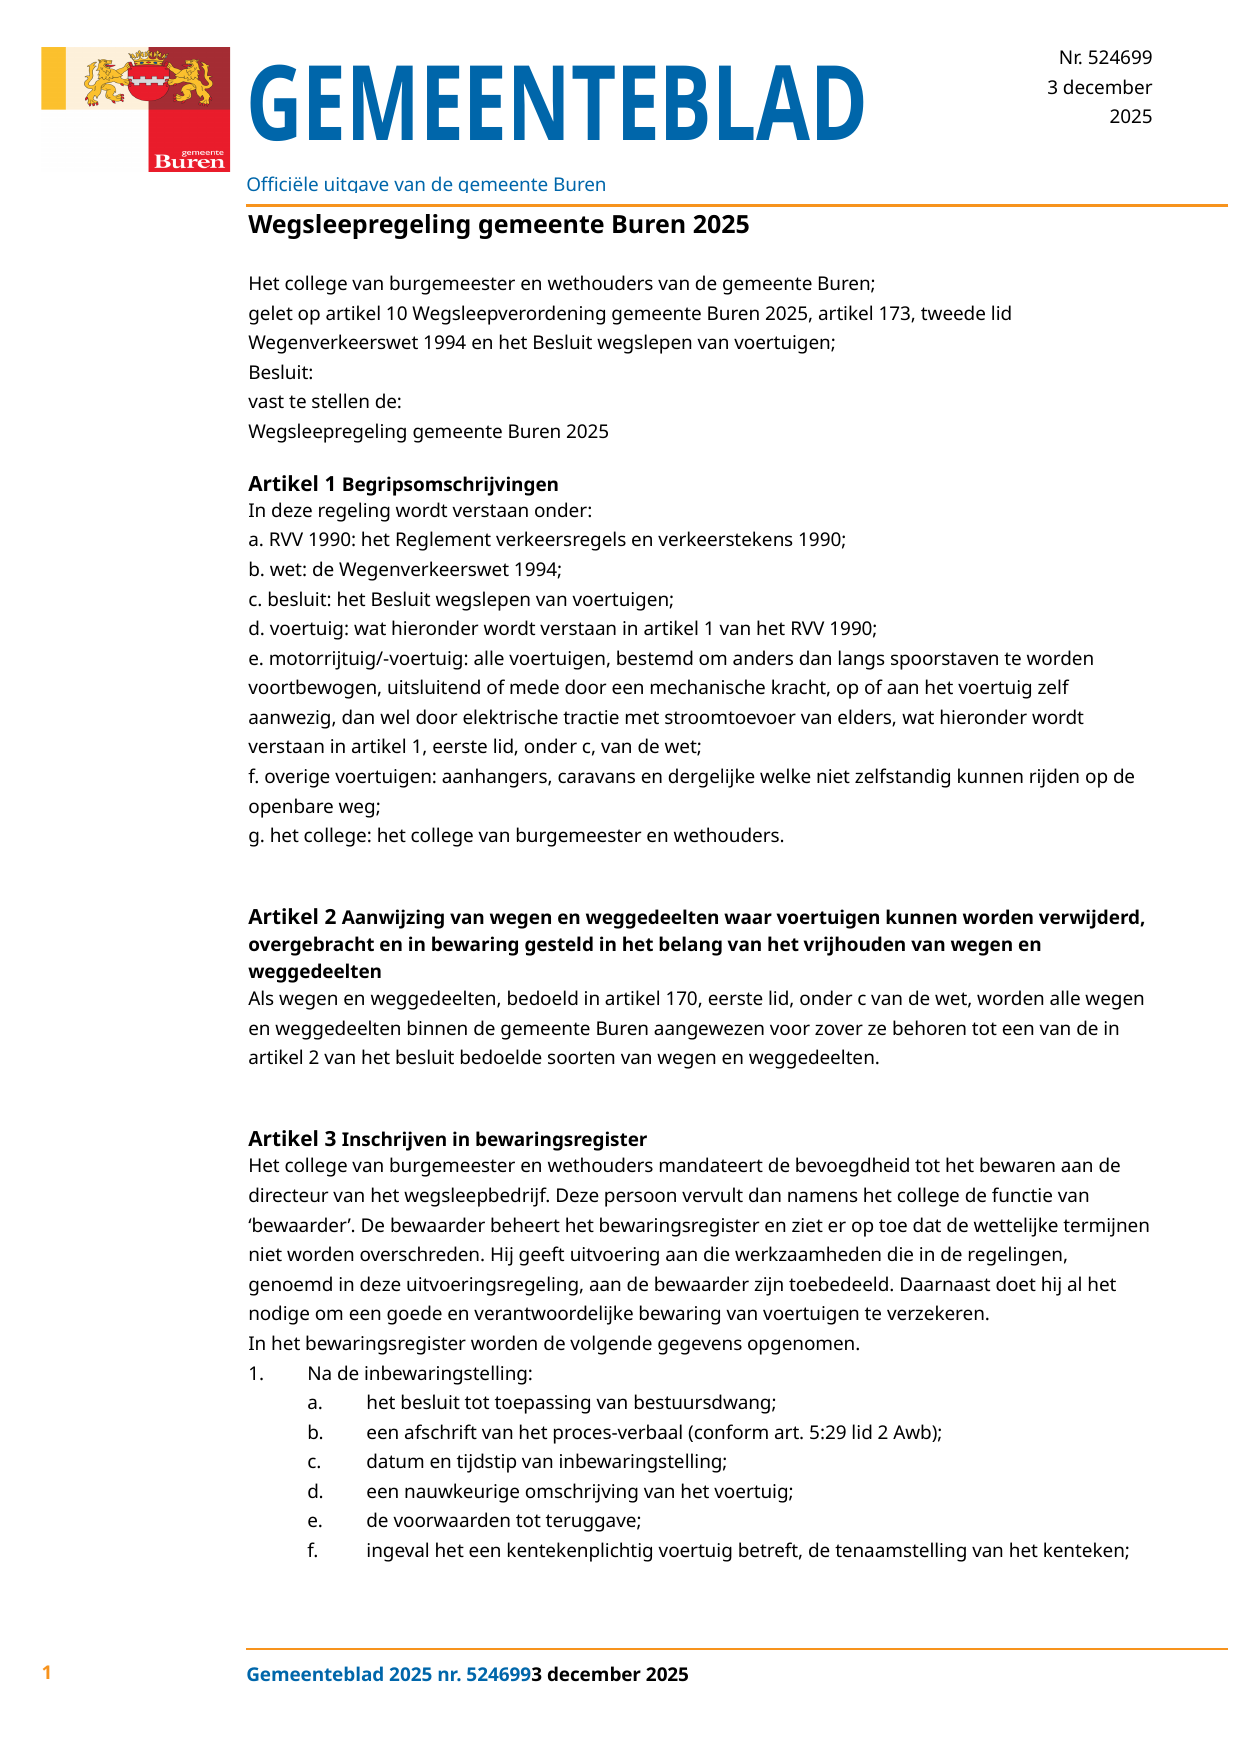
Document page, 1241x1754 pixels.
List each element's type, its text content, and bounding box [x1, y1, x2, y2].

list een afschrift van het proces-verbaal (conform art. 5:29 lid 2 Awb); [307, 1419, 1152, 1445]
text Wegsleepregeling gemeente Buren 2025 [248, 418, 1152, 444]
text Besluit: [248, 359, 1152, 385]
text Artikel 1 Begripsomschrijvingen [248, 469, 1152, 497]
text In deze regeling wordt verstaan onder: [248, 497, 1152, 523]
text a. RVV 1990: het Reglement verkeersregels en verkeerstekens 1990; [248, 527, 1152, 552]
text d. voertuig: wat hieronder wordt verstaan in artikel 1 van het RVV 1990; [248, 615, 1152, 641]
text c. besluit: het Besluit wegslepen van voertuigen; [248, 586, 1152, 612]
list het besluit tot toepassing van bestuursdwang; [307, 1389, 1152, 1415]
text Artikel 2 Aanwijzing van wegen en weggedeelten waar voertuigen kunnen worden verwijderd, overgebracht en in bewaring gesteld in het belang van het vrijhouden van wegen en weggedeelten [248, 902, 1152, 985]
picture [41, 47, 231, 172]
list een nauwkeurige omschrijving van het voertuig; [307, 1478, 1152, 1504]
text g. het college: het college van burgemeester en wethouders. [248, 822, 1152, 848]
text f. overige voertuigen: aanhangers, caravans en dergelijke welke niet zelfstandig kunnen rijden op de openbare weg; [248, 763, 1152, 819]
list datum en tijdstip van inbewaringstelling; [307, 1448, 1152, 1474]
text e. motorrijtuig/-voertuig: alle voertuigen, bestemd om anders dan langs spoorstaven te worden voortbewogen, uitsluitend of mede door een mechanische kracht, op of aan het voertuig zelf aanwezig, dan wel door elektrische tractie met stroomtoevoer van elders, wat hieronder wordt verstaan in artikel 1, eerste lid, onder c, van de wet; [248, 645, 1152, 759]
text vast te stellen de: [248, 389, 1152, 414]
text gelet op artikel 10 Wegsleepverordening gemeente Buren 2025, artikel 173, tweede lid Wegenverkeerswet 1994 en het Besluit wegslepen van voertuigen; [248, 300, 1152, 355]
text Het college van burgemeester en wethouders mandateert de bevoegdheid tot het bewaren aan de directeur van het wegsleepbedrijf. Deze persoon vervult dan namens het college de functie van ‘bewaarder’. De bewaarder beheert het bewaringsregister en ziet er op toe dat de wettelijke termijnen niet worden overschreden. Hij geeft uitvoering aan die werkzaamheden die in de regelingen, genoemd in deze uitvoeringsregeling, aan de bewaarder zijn toebedeeld. Daarnaast doet hij al het nodige om een goede en verantwoordelijke bewaring van voertuigen te verzekeren. [248, 1153, 1152, 1326]
text Het college van burgemeester en wethouders van de gemeente Buren; [248, 270, 1152, 296]
text Als wegen en weggedeelten, bedoeld in artikel 170, eerste lid, onder c van de wet, worden alle wegen en weggedeelten binnen de gemeente Buren aangewezen voor zover ze behoren tot een van de in artikel 2 van het besluit bedoelde soorten van wegen en weggedeelten. [248, 985, 1152, 1070]
text b. wet: de Wegenverkeerswet 1994; [248, 556, 1152, 582]
text In het bewaringsregister worden de volgende gegevens opgenomen. [248, 1330, 1152, 1356]
list Na de inbewaringstelling: [248, 1360, 1152, 1386]
text Wegsleepregeling gemeente Buren 2025 [248, 207, 1152, 241]
text Artikel 3 Inschrijven in bewaringsregister [248, 1124, 1152, 1153]
list ingeval het een kentekenplichtig voertuig betreft, de tenaamstelling van het kenteken; [307, 1537, 1152, 1563]
list de voorwaarden tot teruggave; [307, 1508, 1152, 1533]
